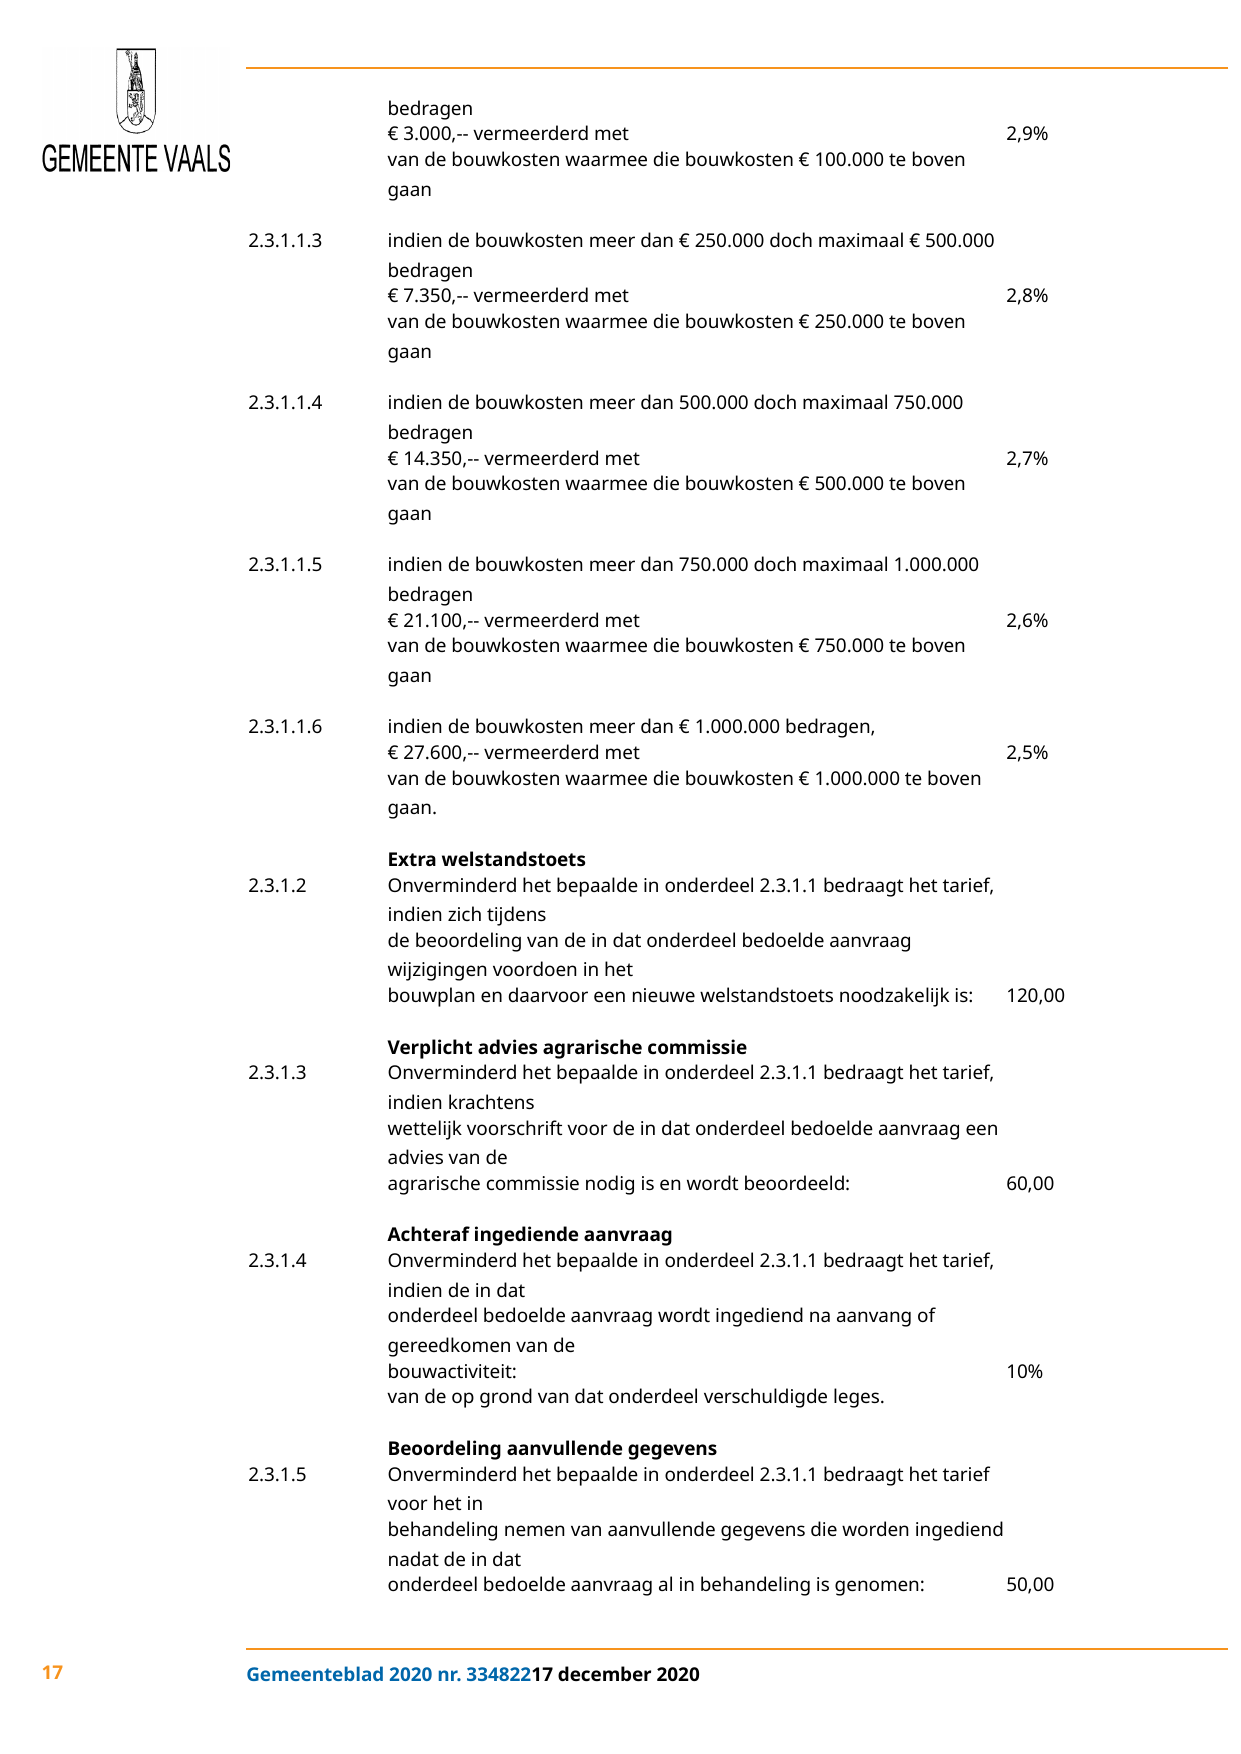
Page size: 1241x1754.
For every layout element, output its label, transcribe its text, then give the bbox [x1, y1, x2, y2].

table_cell [388, 688, 1006, 713]
table_cell bouwplan en daarvoor een nieuwe welstandstoets noodzakelijk is: [388, 983, 1006, 1008]
table_cell [1006, 308, 1152, 364]
table_cell [248, 1170, 387, 1196]
table_cell [248, 846, 387, 872]
table_cell 2.3.1.4 [248, 1248, 387, 1303]
table_cell onderdeel bedoelde aanvraag wordt ingediend na aanvang of gereedkomen van de [388, 1303, 1006, 1358]
table_cell behandeling nemen van aanvullende gegevens die worden ingediend nadat de in dat [388, 1516, 1006, 1572]
table_cell 120,00 [1006, 983, 1152, 1008]
table_cell 2,7% [1006, 445, 1152, 470]
table_cell [248, 364, 387, 389]
table_cell [1006, 1410, 1152, 1435]
table_cell [1006, 1248, 1152, 1303]
table_cell [1006, 765, 1152, 820]
table_cell van de bouwkosten waarmee die bouwkosten € 750.000 te boven gaan [388, 633, 1006, 688]
table_cell [1006, 1222, 1152, 1247]
table_cell [248, 1358, 387, 1384]
table_cell [1006, 202, 1152, 227]
table_cell [1006, 820, 1152, 846]
table_cell [248, 1034, 387, 1059]
table_cell [248, 470, 387, 526]
table_cell [248, 283, 387, 308]
table_cell [248, 121, 387, 146]
table_cell [248, 688, 387, 713]
table_cell [1006, 633, 1152, 688]
table_cell Achteraf ingediende aanvraag [388, 1222, 1006, 1247]
table_cell € 3.000,-- vermeerderd met [388, 121, 1006, 146]
table_cell [1006, 1034, 1152, 1059]
table_cell onderdeel bedoelde aanvraag al in behandeling is genomen: [388, 1572, 1006, 1597]
table_cell Onverminderd het bepaalde in onderdeel 2.3.1.1 bedraagt het tarief, indien zich tijdens [388, 872, 1006, 927]
table_cell van de op grond van dat onderdeel verschuldigde leges. [388, 1384, 1006, 1409]
table_cell [1006, 872, 1152, 927]
table_cell 2.3.1.1.4 [248, 389, 387, 445]
table_cell van de bouwkosten waarmee die bouwkosten € 500.000 te boven gaan [388, 470, 1006, 526]
table_cell 60,00 [1006, 1170, 1152, 1196]
table_cell [1006, 1384, 1152, 1409]
table_cell Onverminderd het bepaalde in onderdeel 2.3.1.1 bedraagt het tarief voor het in [388, 1461, 1006, 1516]
table_cell [248, 1435, 387, 1461]
table_cell [1006, 1196, 1152, 1222]
table_cell 2.3.1.3 [248, 1060, 387, 1115]
table_cell bedragen [388, 95, 1006, 121]
table_cell [1006, 1060, 1152, 1115]
table_cell [248, 607, 387, 632]
table_cell [388, 1008, 1006, 1034]
table_cell [248, 146, 387, 202]
table_cell [248, 739, 387, 765]
table_cell [248, 1410, 387, 1435]
table_cell de beoordeling van de in dat onderdeel bedoelde aanvraag wijzigingen voordoen in het [388, 927, 1006, 982]
table_cell [1006, 1435, 1152, 1461]
table_cell [248, 633, 387, 688]
table_cell Onverminderd het bepaalde in onderdeel 2.3.1.1 bedraagt het tarief, indien de in dat [388, 1248, 1006, 1303]
table_cell [1006, 526, 1152, 551]
table_cell [388, 202, 1006, 227]
table_cell [1006, 1461, 1152, 1516]
table_cell Beoordeling aanvullende gegevens [388, 1435, 1006, 1461]
table_cell [248, 1384, 387, 1409]
table_cell [248, 1303, 387, 1358]
table_cell indien de bouwkosten meer dan 500.000 doch maximaal 750.000 bedragen [388, 389, 1006, 445]
table_cell [1006, 1008, 1152, 1034]
table_cell van de bouwkosten waarmee die bouwkosten € 100.000 te boven gaan [388, 146, 1006, 202]
table_cell [248, 927, 387, 982]
table_cell € 27.600,-- vermeerderd met [388, 739, 1006, 765]
table_cell [1006, 364, 1152, 389]
table_cell [248, 1196, 387, 1222]
table_cell indien de bouwkosten meer dan € 250.000 doch maximaal € 500.000 bedragen [388, 227, 1006, 283]
table_cell indien de bouwkosten meer dan 750.000 doch maximaal 1.000.000 bedragen [388, 551, 1006, 607]
table_cell [1006, 227, 1152, 283]
table_cell [1006, 927, 1152, 982]
table_cell € 7.350,-- vermeerderd met [388, 283, 1006, 308]
table_cell indien de bouwkosten meer dan € 1.000.000 bedragen, [388, 714, 1006, 739]
table_cell [248, 445, 387, 470]
table_cell [1006, 146, 1152, 202]
table_cell [1006, 1115, 1152, 1170]
table_cell [388, 364, 1006, 389]
table_cell [248, 308, 387, 364]
table_cell [248, 820, 387, 846]
table_cell € 14.350,-- vermeerderd met [388, 445, 1006, 470]
table_cell 10% [1006, 1358, 1152, 1384]
table_cell [248, 983, 387, 1008]
table_cell Onverminderd het bepaalde in onderdeel 2.3.1.1 bedraagt het tarief, indien krachtens [388, 1060, 1006, 1115]
table_cell 2,5% [1006, 739, 1152, 765]
table_cell Verplicht advies agrarische commissie [388, 1034, 1006, 1059]
table_cell van de bouwkosten waarmee die bouwkosten € 250.000 te boven gaan [388, 308, 1006, 364]
table_cell [1006, 1516, 1152, 1572]
table_cell [1006, 846, 1152, 872]
table_cell [248, 1572, 387, 1597]
table_cell [248, 95, 387, 121]
table_cell [1006, 688, 1152, 713]
table_cell 50,00 [1006, 1572, 1152, 1597]
table_cell bouwactiviteit: [388, 1358, 1006, 1384]
table_cell 2.3.1.5 [248, 1461, 387, 1516]
table_cell [248, 202, 387, 227]
table_cell [388, 820, 1006, 846]
table_cell [248, 526, 387, 551]
table_cell 2,8% [1006, 283, 1152, 308]
table_cell 2,9% [1006, 121, 1152, 146]
table_cell [248, 1222, 387, 1247]
table_cell [388, 1196, 1006, 1222]
table_cell [1006, 1303, 1152, 1358]
table_cell wettelijk voorschrift voor de in dat onderdeel bedoelde aanvraag een advies van de [388, 1115, 1006, 1170]
table_cell 2,6% [1006, 607, 1152, 632]
table_cell [1006, 95, 1152, 121]
table_cell [388, 526, 1006, 551]
table_cell 2.3.1.1.3 [248, 227, 387, 283]
table_cell [248, 1008, 387, 1034]
table_cell [1006, 551, 1152, 607]
table_cell 2.3.1.1.5 [248, 551, 387, 607]
table_cell agrarische commissie nodig is en wordt beoordeeld: [388, 1170, 1006, 1196]
table_cell [248, 1115, 387, 1170]
table_cell van de bouwkosten waarmee die bouwkosten € 1.000.000 te boven gaan. [388, 765, 1006, 820]
table_cell Extra welstandstoets [388, 846, 1006, 872]
table_cell [1006, 714, 1152, 739]
table_cell [1006, 470, 1152, 526]
table_cell € 21.100,-- vermeerderd met [388, 607, 1006, 632]
table_cell [1006, 389, 1152, 445]
table_cell [248, 765, 387, 820]
table_cell [388, 1410, 1006, 1435]
table_cell [248, 1516, 387, 1572]
table_cell 2.3.1.2 [248, 872, 387, 927]
table_cell 2.3.1.1.6 [248, 714, 387, 739]
picture [41, 47, 231, 172]
